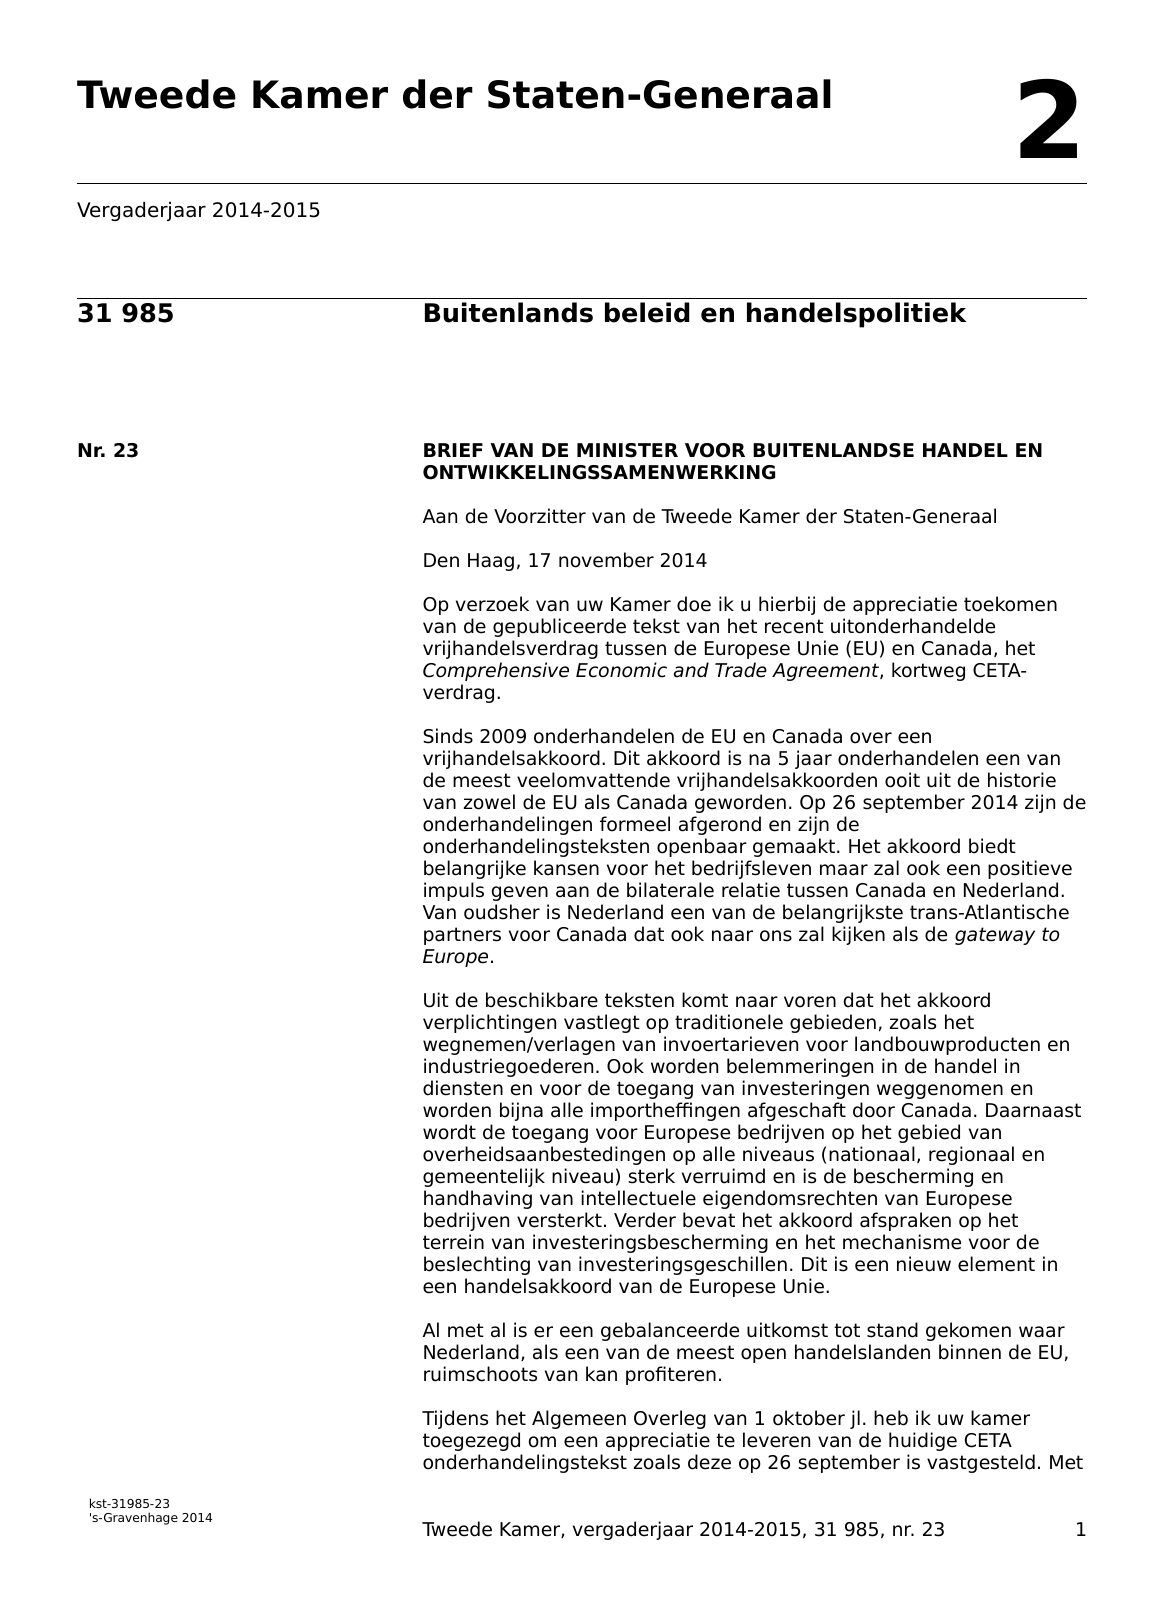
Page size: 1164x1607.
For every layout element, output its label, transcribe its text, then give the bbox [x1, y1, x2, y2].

text kst-31985-23 [88, 1497, 323, 1511]
table_header 2 [886, 59, 1087, 183]
subtitle 31 985 Buitenlands beleid en handelspolitiek [77, 299, 1087, 329]
text Sinds 2009 onderhandelen de EU en Canada over een vrijhandelsakkoord. Dit akkoord is na 5 jaar onderhandelen een van de meest veelomvattende vrijhandelsakkoorden ooit uit de historie van zowel de EU als Canada geworden. Op 26 september 2014 zijn de onderhandelingen formeel afgerond en zijn de onderhandelingsteksten openbaar gemaakt. Het akkoord biedt belangrijke kansen voor het bedrijfsleven maar zal ook een positieve impuls geven aan de bilaterale relatie tussen Canada en Nederland. Van oudsher is Nederland een van de belangrijkste trans-Atlantische partners voor Canada dat ook naar ons zal kijken als de gateway to Europe. [422, 726, 1087, 968]
text 's-Gravenhage 2014 [88, 1511, 323, 1525]
subtitle Nr. 23 BRIEF VAN DE MINISTER VOOR BUITENLANDSE HANDEL EN ONTWIKKELINGSSAMENWERKING [77, 440, 1087, 484]
text Aan de Voorzitter van de Tweede Kamer der Staten-Generaal [422, 506, 1087, 528]
text Op verzoek van uw Kamer doe ik u hierbij de appreciatie toekomen van de gepubliceerde tekst van het recent uitonderhandelde vrijhandelsverdrag tussen de Europese Unie (EU) en Canada, het Comprehensive Economic and Trade Agreement, kortweg CETA-verdrag. [422, 594, 1087, 704]
text Uit de beschikbare teksten komt naar voren dat het akkoord verplichtingen vastlegt op traditionele gebieden, zoals het wegnemen/verlagen van invoertarieven voor landbouwproducten en industriegoederen. Ook worden belemmeringen in de handel in diensten en voor de toegang van investeringen weggenomen en worden bijna alle importheffingen afgeschaft door Canada. Daarnaast wordt de toegang voor Europese bedrijven op het gebied van overheidsaanbestedingen op alle niveaus (nationaal, regionaal en gemeentelijk niveau) sterk verruimd en is de bescherming en handhaving van intellectuele eigendomsrechten van Europese bedrijven versterkt. Verder bevat het akkoord afspraken op het terrein van investeringsbescherming en het mechanisme voor de beslechting van investeringsgeschillen. Dit is een nieuw element in een handelsakkoord van de Europese Unie. [422, 990, 1087, 1298]
table_cell Vergaderjaar 2014-2015 [77, 184, 1087, 298]
text Al met al is er een gebalanceerde uitkomst tot stand gekomen waar Nederland, als een van de meest open handelslanden binnen de EU, ruimschoots van kan profiteren. [422, 1320, 1087, 1386]
table_header Tweede Kamer der Staten-Generaal [77, 59, 886, 183]
text Den Haag, 17 november 2014 [422, 550, 1087, 572]
text Tijdens het Algemeen Overleg van 1 oktober jl. heb ik uw kamer toegezegd om een appreciatie te leveren van de huidige CETA onderhandelingstekst zoals deze op 26 september is vastgesteld. Met [422, 1408, 1087, 1474]
